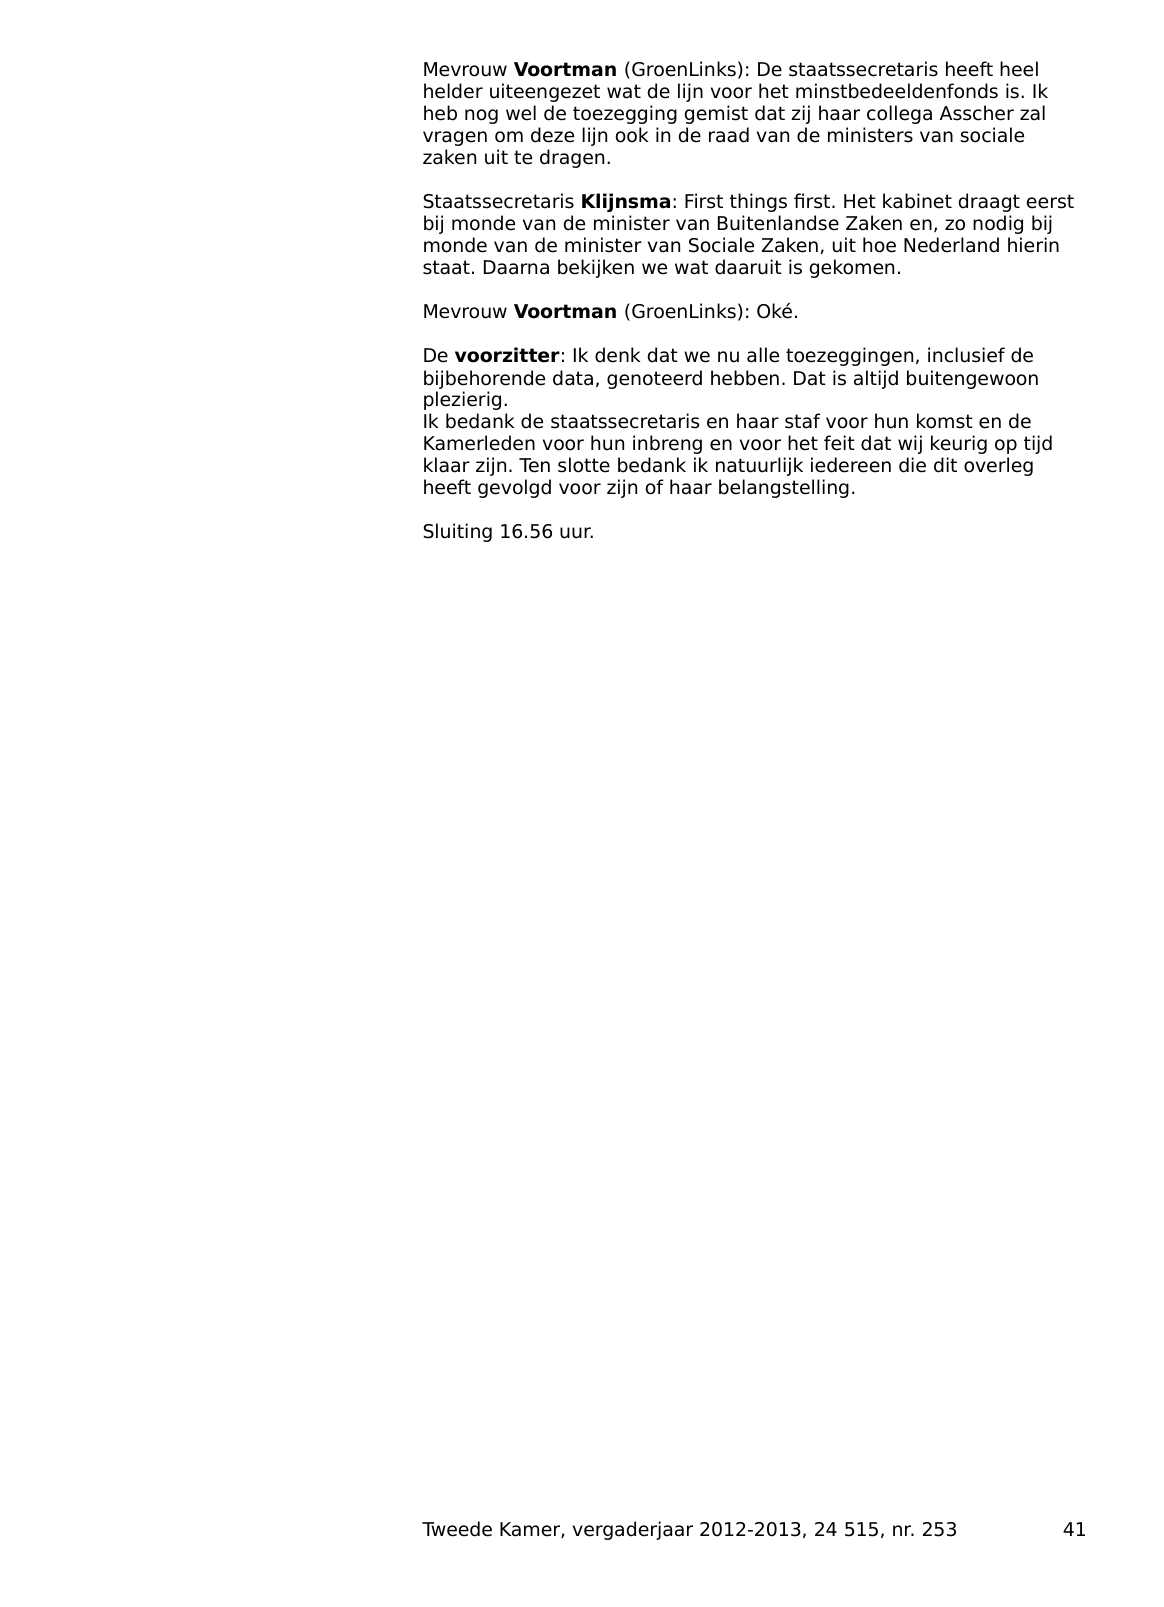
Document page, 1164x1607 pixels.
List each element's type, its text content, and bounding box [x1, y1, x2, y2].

text Mevrouw Voortman (GroenLinks): De staatssecretaris heeft heel helder uiteengezet wat de lijn voor het minstbedeeldenfonds is. Ik heb nog wel de toezegging gemist dat zij haar collega Asscher zal vragen om deze lijn ook in de raad van de ministers van sociale zaken uit te dragen. [422, 59, 1087, 169]
text Sluiting 16.56 uur. [422, 521, 1087, 543]
text Mevrouw Voortman (GroenLinks): Oké. [422, 301, 1087, 323]
text Ik bedank de staatssecretaris en haar staf voor hun komst en de Kamerleden voor hun inbreng en voor het feit dat wij keurig op tijd klaar zijn. Ten slotte bedank ik natuurlijk iedereen die dit overleg heeft gevolgd voor zijn of haar belangstelling. [422, 411, 1087, 499]
text Staatssecretaris Klijnsma: First things first. Het kabinet draagt eerst bij monde van de minister van Buitenlandse Zaken en, zo nodig bij monde van de minister van Sociale Zaken, uit hoe Nederland hierin staat. Daarna bekijken we wat daaruit is gekomen. [422, 191, 1087, 279]
text De voorzitter: Ik denk dat we nu alle toezeggingen, inclusief de bijbehorende data, genoteerd hebben. Dat is altijd buitengewoon plezierig. [422, 345, 1087, 411]
